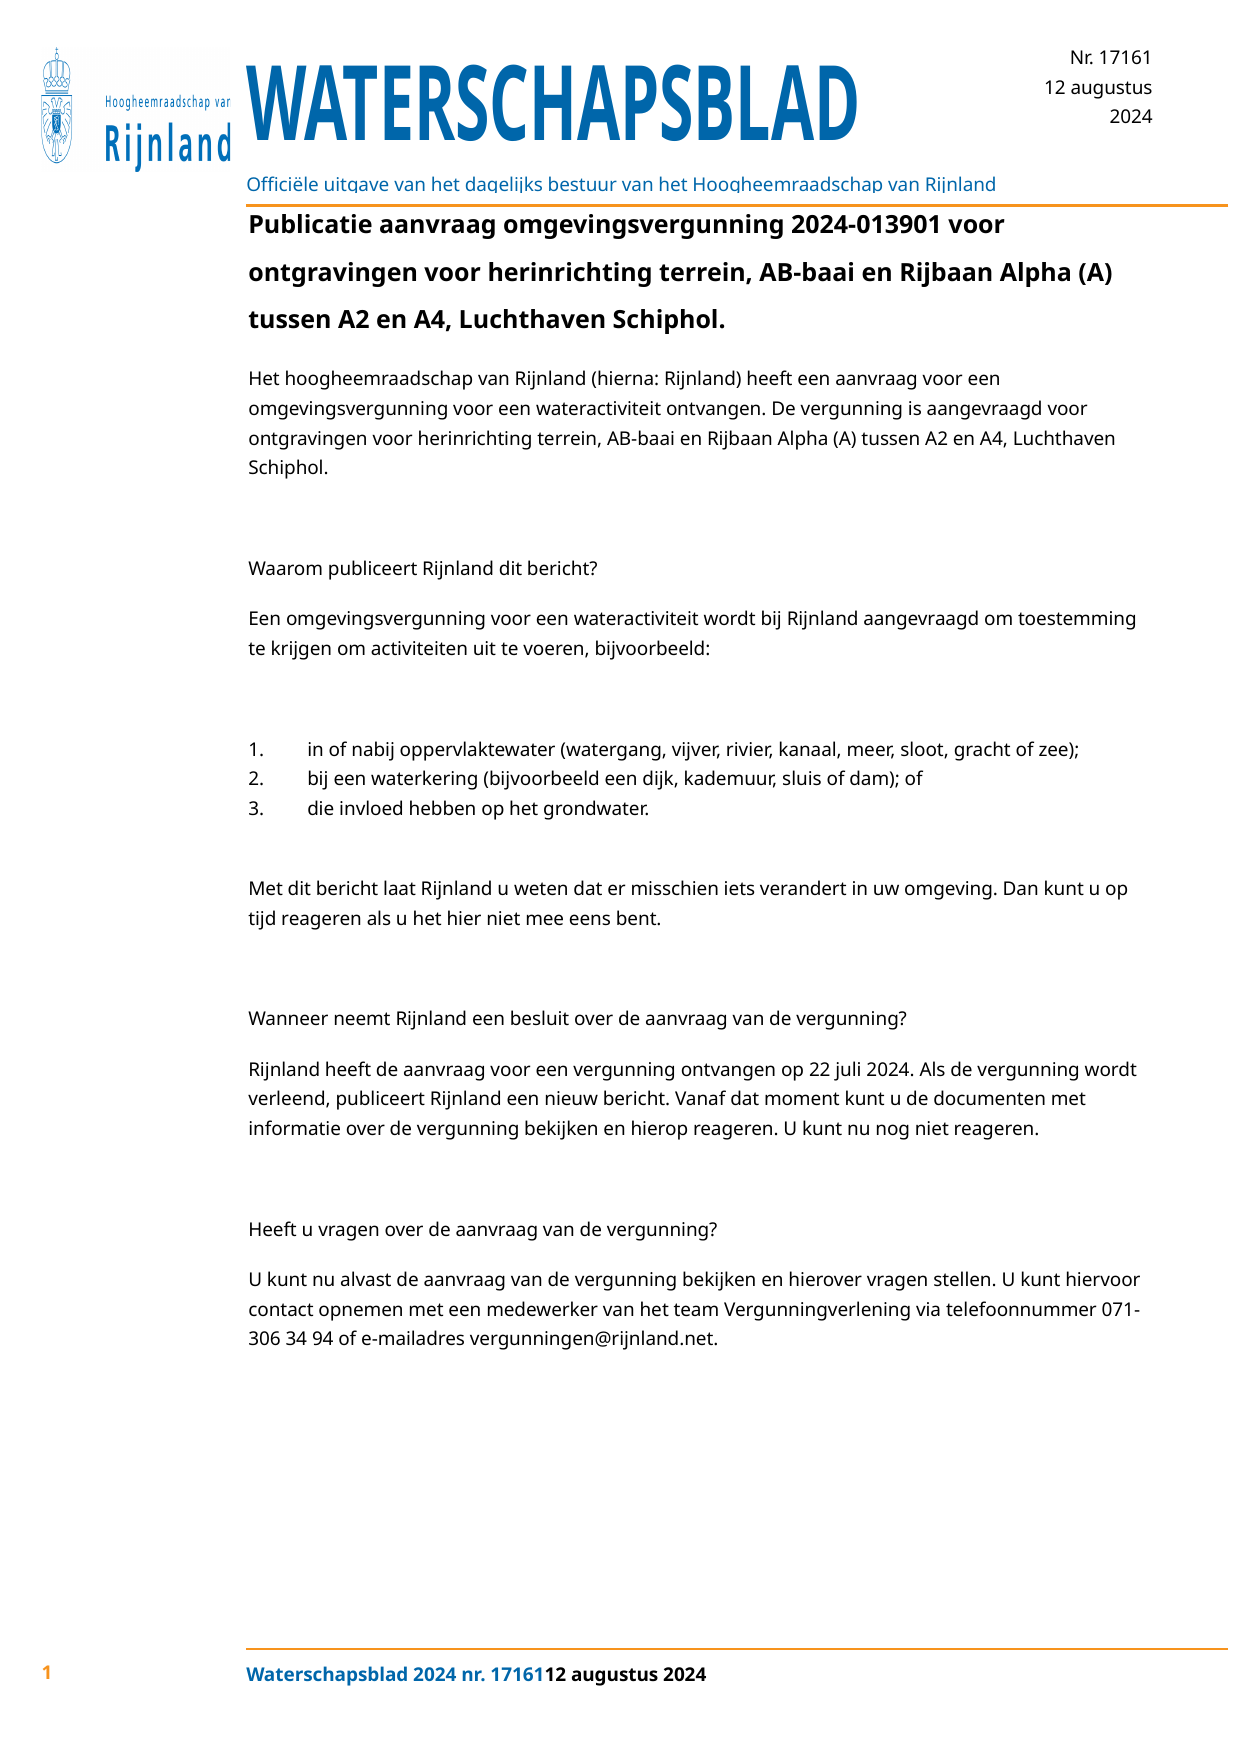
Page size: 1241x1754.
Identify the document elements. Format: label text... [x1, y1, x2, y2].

list in of nabij oppervlaktewater (watergang, vijver, rivier, kanaal, meer, sloot, gracht of zee); [248, 736, 1152, 762]
list die invloed hebben op het grondwater. [248, 795, 1152, 821]
text Met dit bericht laat Rijnland u weten dat er misschien iets verandert in uw omgeving. Dan kunt u op tijd reageren als u het hier niet mee eens bent. [248, 875, 1152, 930]
text Een omgevingsvergunning voor een wateractiviteit wordt bij Rijnland aangevraagd om toestemming te krijgen om activiteiten uit te voeren, bijvoorbeeld: [248, 606, 1152, 661]
list bij een waterkering (bijvoorbeeld een dijk, kademuur, sluis of dam); of [248, 766, 1152, 791]
picture [41, 47, 231, 172]
text Rijnland heeft de aanvraag voor een vergunning ontvangen op 22 juli 2024. Als de vergunning wordt verleend, publiceert Rijnland een nieuw bericht. Vanaf dat moment kunt u de documenten met informatie over de vergunning bekijken en hierop reageren. U kunt nu nog niet reageren. [248, 1056, 1152, 1141]
text Wanneer neemt Rijnland een besluit over de aanvraag van de vergunning? [248, 1006, 1152, 1031]
text Heeft u vragen over de aanvraag van de vergunning? [248, 1216, 1152, 1242]
text U kunt nu alvast de aanvraag van de vergunning bekijken en hierover vragen stellen. U kunt hiervoor contact opnemen met een medewerker van het team Vergunningverlening via telefoonnummer 071-306 34 94 of e-mailadres vergunningen@rijnland.net. [248, 1266, 1152, 1351]
text Het hoogheemraadschap van Rijnland (hierna: Rijnland) heeft een aanvraag voor een omgevingsvergunning voor een wateractiviteit ontvangen. De vergunning is aangevraagd voor ontgravingen voor herinrichting terrein, AB-baai en Rijbaan Alpha (A) tussen A2 en A4, Luchthaven Schiphol. [248, 366, 1152, 480]
text Waarom publiceert Rijnland dit bericht? [248, 555, 1152, 581]
text Publicatie aanvraag omgevingsvergunning 2024-013901 voor ontgravingen voor herinrichting terrein, AB-baai en Rijbaan Alpha (A) tussen A2 en A4, Luchthaven Schiphol. [248, 207, 1152, 336]
